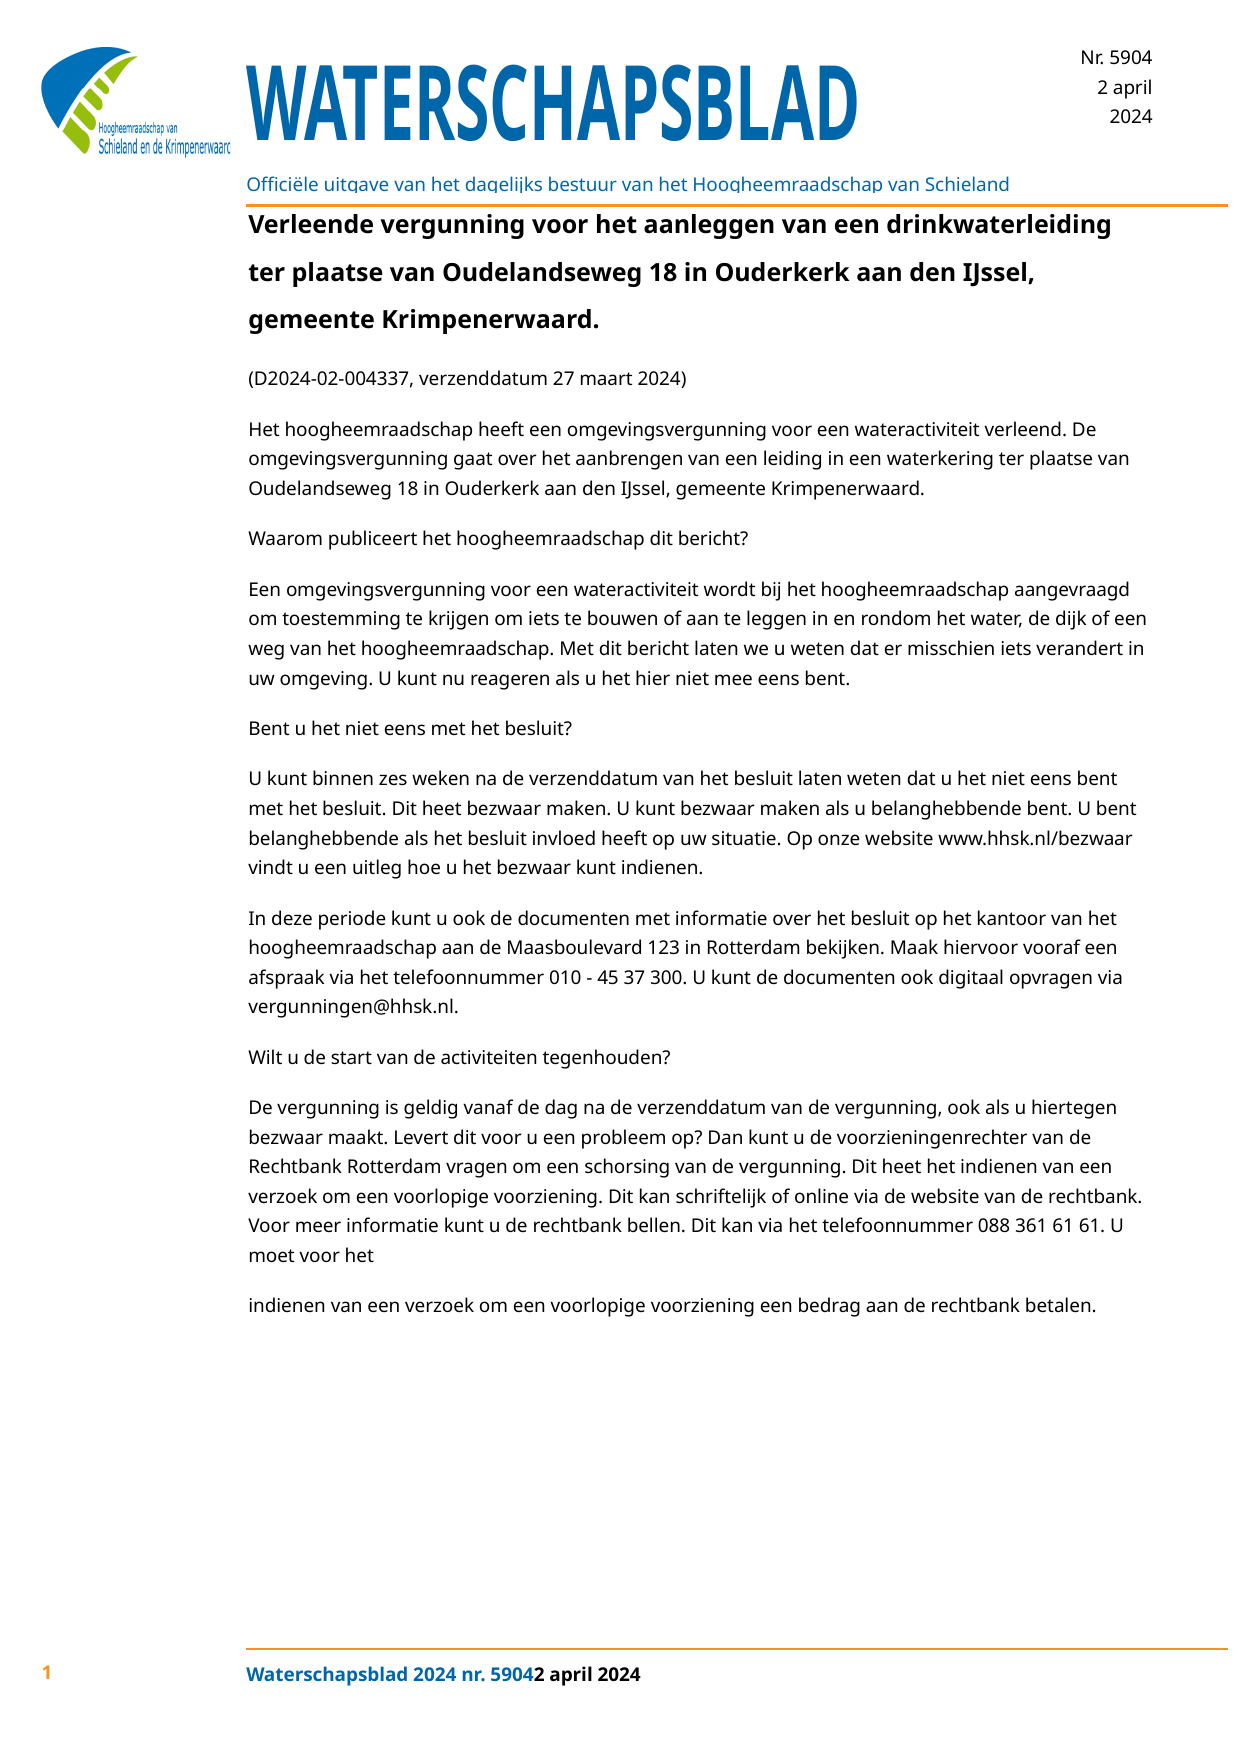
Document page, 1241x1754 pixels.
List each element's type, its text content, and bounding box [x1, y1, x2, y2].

text U kunt binnen zes weken na de verzenddatum van het besluit laten weten dat u het niet eens bent met het besluit. Dit heet bezwaar maken. U kunt bezwaar maken als u belanghebbende bent. U bent belanghebbende als het besluit invloed heeft op uw situatie. Op onze website www.hhsk.nl/bezwaar vindt u een uitleg hoe u het bezwaar kunt indienen. [248, 766, 1152, 880]
picture [41, 47, 231, 172]
text Wilt u de start van de activiteiten tegenhouden? [248, 1044, 1152, 1069]
text Een omgevingsvergunning voor een wateractiviteit wordt bij het hoogheemraadschap aangevraagd om toestemming te krijgen om iets te bouwen of aan te leggen in en rondom het water, de dijk of een weg van het hoogheemraadschap. Met dit bericht laten we u weten dat er misschien iets verandert in uw omgeving. U kunt nu reageren als u het hier niet mee eens bent. [248, 576, 1152, 690]
text Waarom publiceert het hoogheemraadschap dit bericht? [248, 526, 1152, 551]
text (D2024-02-004337, verzenddatum 27 maart 2024) [248, 366, 1152, 391]
text In deze periode kunt u ook de documenten met informatie over het besluit op het kantoor van het hoogheemraadschap aan de Maasboulevard 123 in Rotterdam bekijken. Maak hiervoor vooraf een afspraak via het telefoonnummer 010 - 45 37 300. U kunt de documenten ook digitaal opvragen via vergunningen@hhsk.nl. [248, 905, 1152, 1019]
text Verleende vergunning voor het aanleggen van een drinkwaterleiding ter plaatse van Oudelandseweg 18 in Ouderkerk aan den IJssel, gemeente Krimpenerwaard. [248, 207, 1152, 336]
text indienen van een verzoek om een voorlopige voorziening een bedrag aan de rechtbank betalen. [248, 1293, 1152, 1318]
text Het hoogheemraadschap heeft een omgevingsvergunning voor een wateractiviteit verleend. De omgevingsvergunning gaat over het aanbrengen van een leiding in een waterkering ter plaatse van Oudelandseweg 18 in Ouderkerk aan den IJssel, gemeente Krimpenerwaard. [248, 416, 1152, 501]
text De vergunning is geldig vanaf de dag na de verzenddatum van de vergunning, ook als u hiertegen bezwaar maakt. Levert dit voor u een probleem op? Dan kunt u de voorzieningenrechter van de Rechtbank Rotterdam vragen om een schorsing van de vergunning. Dit heet het indienen van een verzoek om een voorlopige voorziening. Dit kan schriftelijk of online via de website van de rechtbank. Voor meer informatie kunt u de rechtbank bellen. Dit kan via het telefoonnummer 088 361 61 61. U moet voor het [248, 1094, 1152, 1268]
text Bent u het niet eens met het besluit? [248, 715, 1152, 741]
